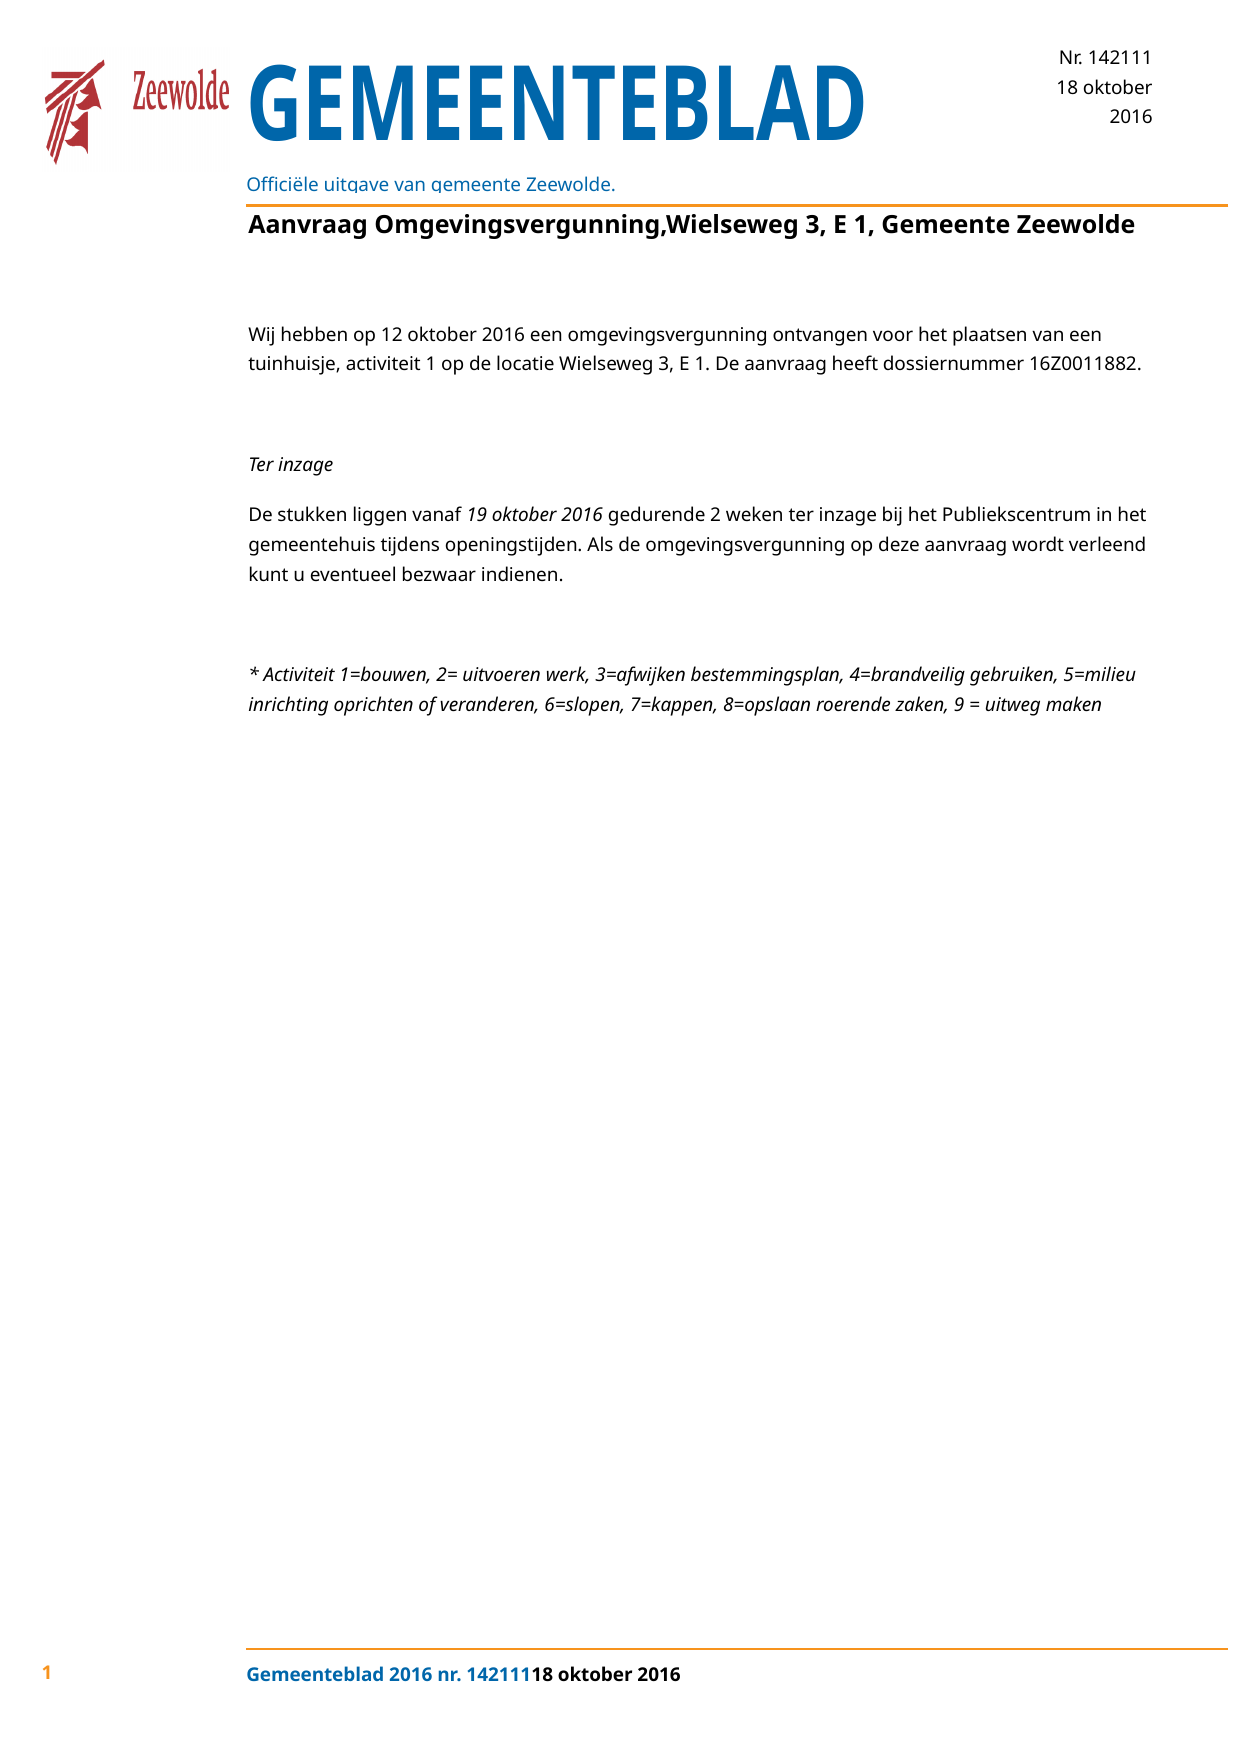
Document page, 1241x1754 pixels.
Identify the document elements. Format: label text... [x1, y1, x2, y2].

text * Activiteit 1=bouwen, 2= uitvoeren werk, 3=afwijken bestemmingsplan, 4=brandveilig gebruiken, 5=milieu inrichting oprichten of veranderen, 6=slopen, 7=kappen, 8=opslaan roerende zaken, 9 = uitweg maken [248, 662, 1152, 717]
text Ter inzage [248, 451, 1152, 477]
text Aanvraag Omgevingsvergunning,Wielseweg 3, E 1, Gemeente Zeewolde [248, 207, 1152, 241]
picture [41, 47, 231, 172]
text De stukken liggen vanaf 19 oktober 2016 gedurende 2 weken ter inzage bij het Publiekscentrum in het gemeentehuis tijdens openingstijden. Als de omgevingsvergunning op deze aanvraag wordt verleend kunt u eventueel bezwaar indienen. [248, 502, 1152, 586]
text Wij hebben op 12 oktober 2016 een omgevingsvergunning ontvangen voor het plaatsen van een tuinhuisje, activiteit 1 op de locatie Wielseweg 3, E 1. De aanvraag heeft dossiernummer 16Z0011882. [248, 321, 1152, 376]
